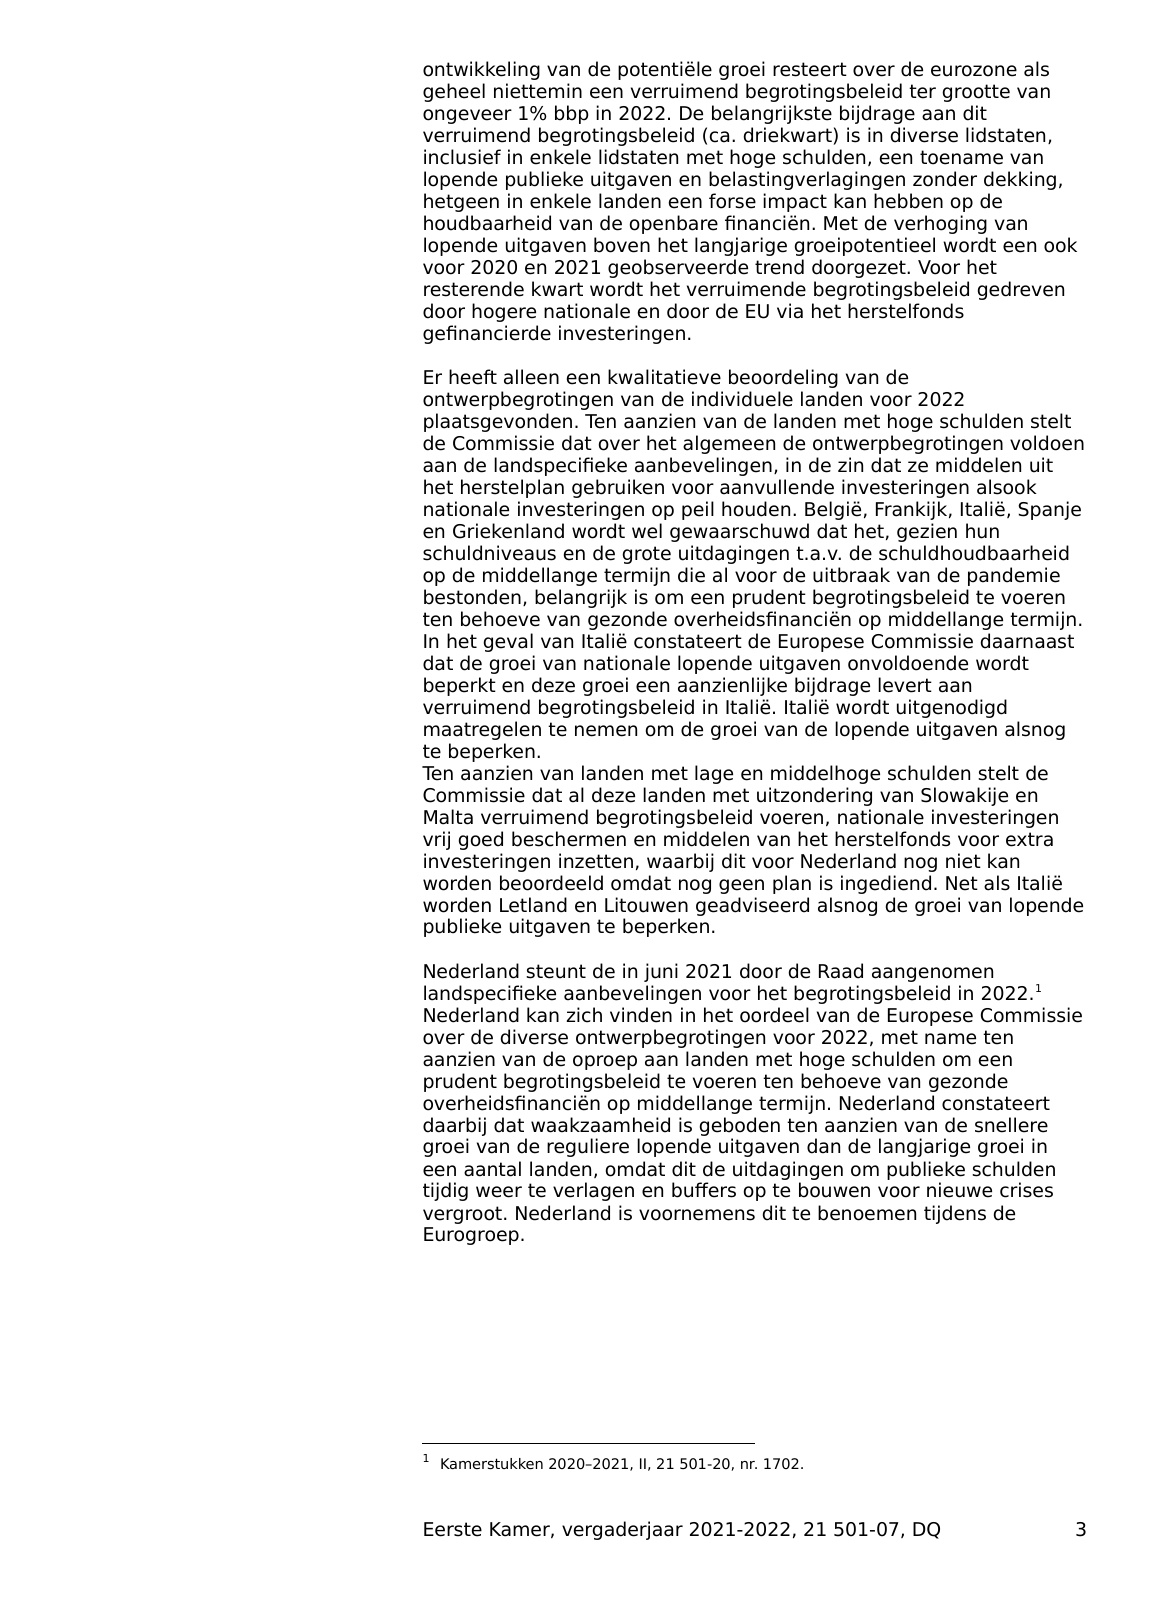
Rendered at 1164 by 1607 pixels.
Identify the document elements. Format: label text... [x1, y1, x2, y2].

text ontwikkeling van de potentiële groei resteert over de eurozone als geheel niettemin een verruimend begrotingsbeleid ter grootte van ongeveer 1% bbp in 2022. De belangrijkste bijdrage aan dit verruimend begrotingsbeleid (ca. driekwart) is in diverse lidstaten, inclusief in enkele lidstaten met hoge schulden, een toename van lopende publieke uitgaven en belastingverlagingen zonder dekking, hetgeen in enkele landen een forse impact kan hebben op de houdbaarheid van de openbare financiën. Met de verhoging van lopende uitgaven boven het langjarige groeipotentieel wordt een ook voor 2020 en 2021 geobserveerde trend doorgezet. Voor het resterende kwart wordt het verruimende begrotingsbeleid gedreven door hogere nationale en door de EU via het herstelfonds gefinancierde investeringen. [422, 59, 1087, 345]
text Nederland steunt de in juni 2021 door de Raad aangenomen landspecifieke aanbevelingen voor het begrotingsbeleid in 2022. Nederland kan zich vinden in het oordeel van de Europese Commissie over de diverse ontwerpbegrotingen voor 2022, met name ten aanzien van de oproep aan landen met hoge schulden om een prudent begrotingsbeleid te voeren ten behoeve van gezonde overheidsfinanciën op middellange termijn. Nederland constateert daarbij dat waakzaamheid is geboden ten aanzien van de snellere groei van de reguliere lopende uitgaven dan de langjarige groei in een aantal landen, omdat dit de uitdagingen om publieke schulden tijdig weer te verlagen en buffers op te bouwen voor nieuwe crises vergroot. Nederland is voornemens dit te benoemen tijdens de Eurogroep. [422, 961, 1087, 1246]
text Ten aanzien van landen met lage en middelhoge schulden stelt de Commissie dat al deze landen met uitzondering van Slowakije en Malta verruimend begrotingsbeleid voeren, nationale investeringen vrij goed beschermen en middelen van het herstelfonds voor extra investeringen inzetten, waarbij dit voor Nederland nog niet kan worden beoordeeld omdat nog geen plan is ingediend. Net als Italië worden Letland en Litouwen geadviseerd alsnog de groei van lopende publieke uitgaven te beperken. [422, 763, 1087, 938]
text Er heeft alleen een kwalitatieve beoordeling van de ontwerpbegrotingen van de individuele landen voor 2022 plaatsgevonden. Ten aanzien van de landen met hoge schulden stelt de Commissie dat over het algemeen de ontwerpbegrotingen voldoen aan de landspecifieke aanbevelingen, in de zin dat ze middelen uit het herstelplan gebruiken voor aanvullende investeringen alsook nationale investeringen op peil houden. België, Frankijk, Italië, Spanje en Griekenland wordt wel gewaarschuwd dat het, gezien hun schuldniveaus en de grote uitdagingen t.a.v. de schuldhoudbaarheid op de middellange termijn die al voor de uitbraak van de pandemie bestonden, belangrijk is om een prudent begrotingsbeleid te voeren ten behoeve van gezonde overheidsfinanciën op middellange termijn. In het geval van Italië constateert de Europese Commissie daarnaast dat de groei van nationale lopende uitgaven onvoldoende wordt beperkt en deze groei een aanzienlijke bijdrage levert aan verruimend begrotingsbeleid in Italië. Italië wordt uitgenodigd maatregelen te nemen om de groei van de lopende uitgaven alsnog te beperken. [422, 367, 1087, 763]
text Kamerstukken 2020–2021, II, 21 501-20, nr. 1702. [422, 1452, 1087, 1474]
